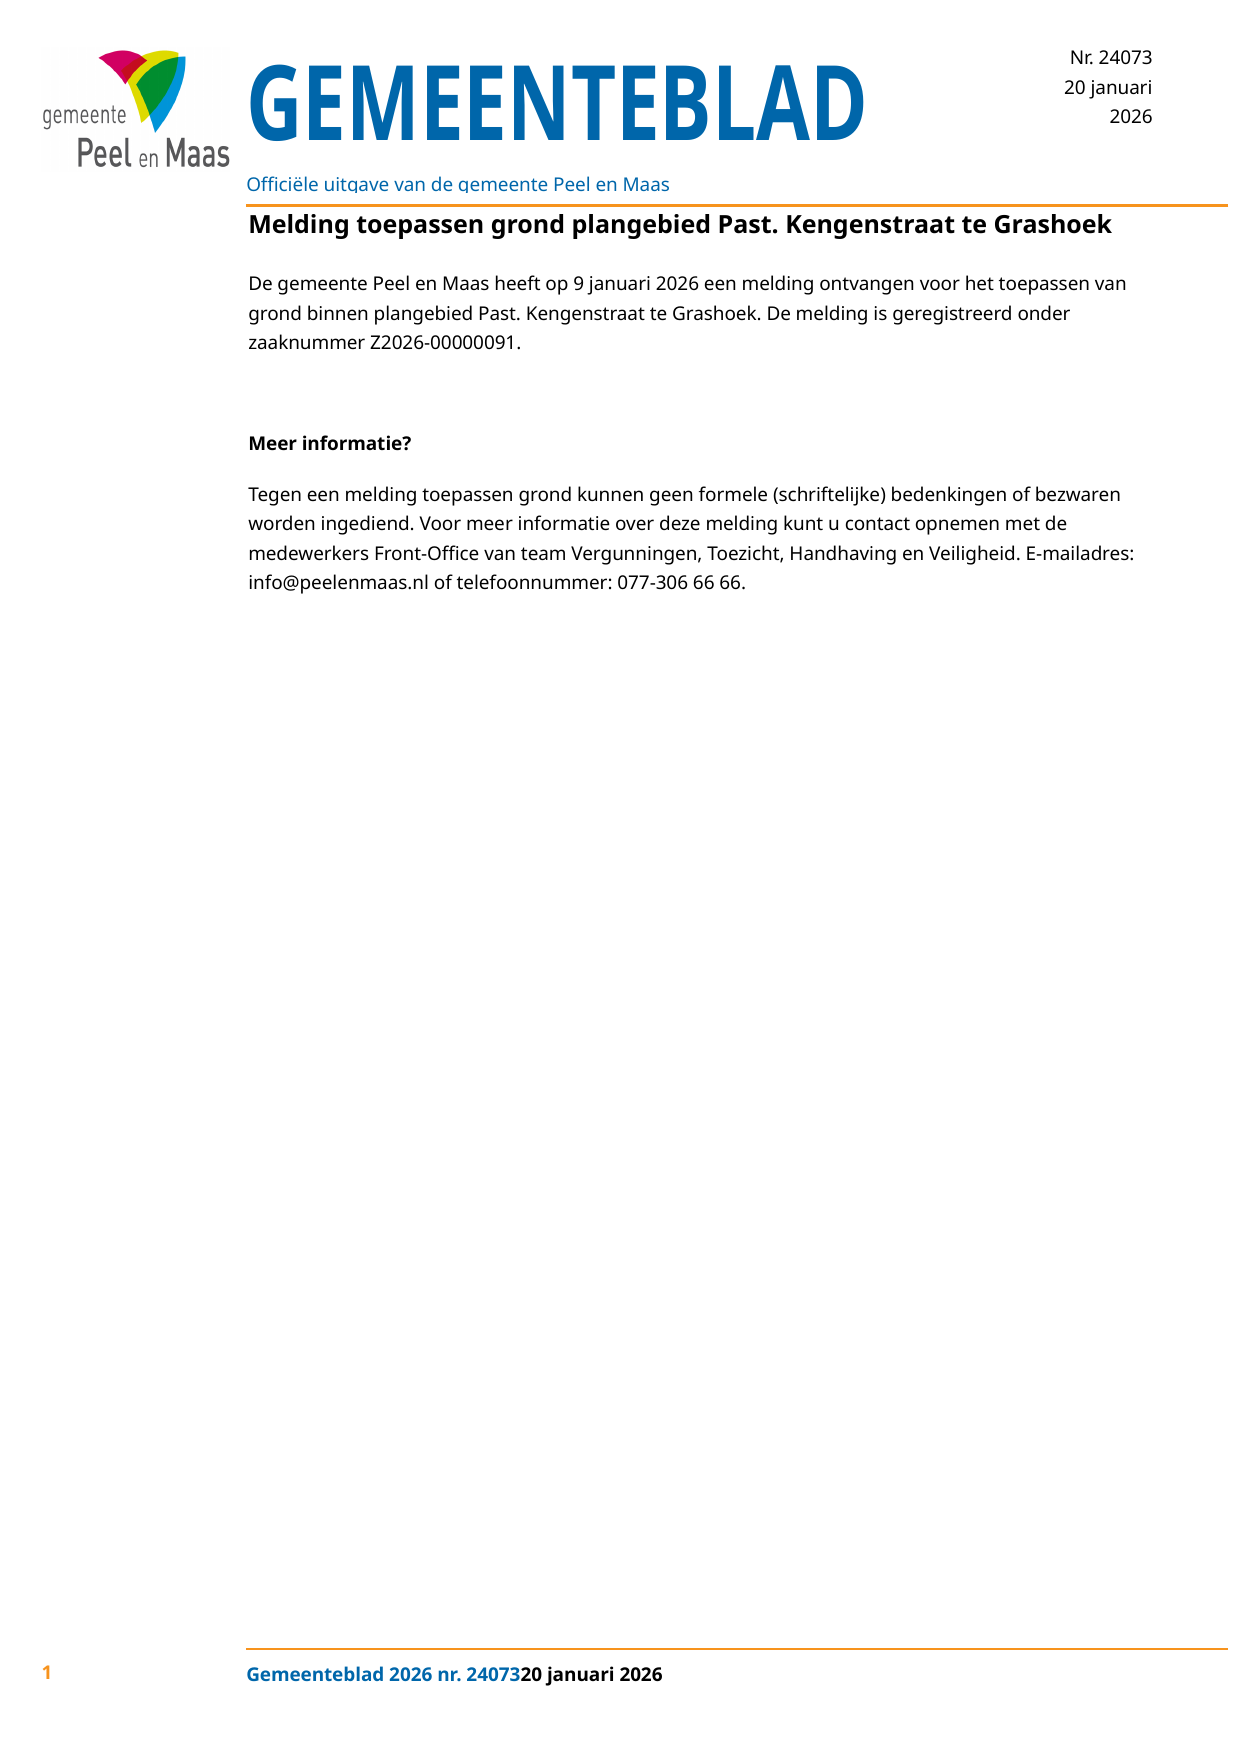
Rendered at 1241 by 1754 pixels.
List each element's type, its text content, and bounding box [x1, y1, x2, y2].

picture [41, 47, 231, 172]
text Meer informatie? [248, 430, 1152, 456]
text Tegen een melding toepassen grond kunnen geen formele (schriftelijke) bedenkingen of bezwaren worden ingediend. Voor meer informatie over deze melding kunt u contact opnemen met de medewerkers Front-Office van team Vergunningen, Toezicht, Handhaving en Veiligheid. E-mailadres: info@peelenmaas.nl of telefoonnummer: 077-306 66 66. [248, 481, 1152, 595]
text De gemeente Peel en Maas heeft op 9 januari 2026 een melding ontvangen voor het toepassen van grond binnen plangebied Past. Kengenstraat te Grashoek. De melding is geregistreerd onder zaaknummer Z2026-00000091. [248, 270, 1152, 355]
text Melding toepassen grond plangebied Past. Kengenstraat te Grashoek [248, 207, 1152, 241]
